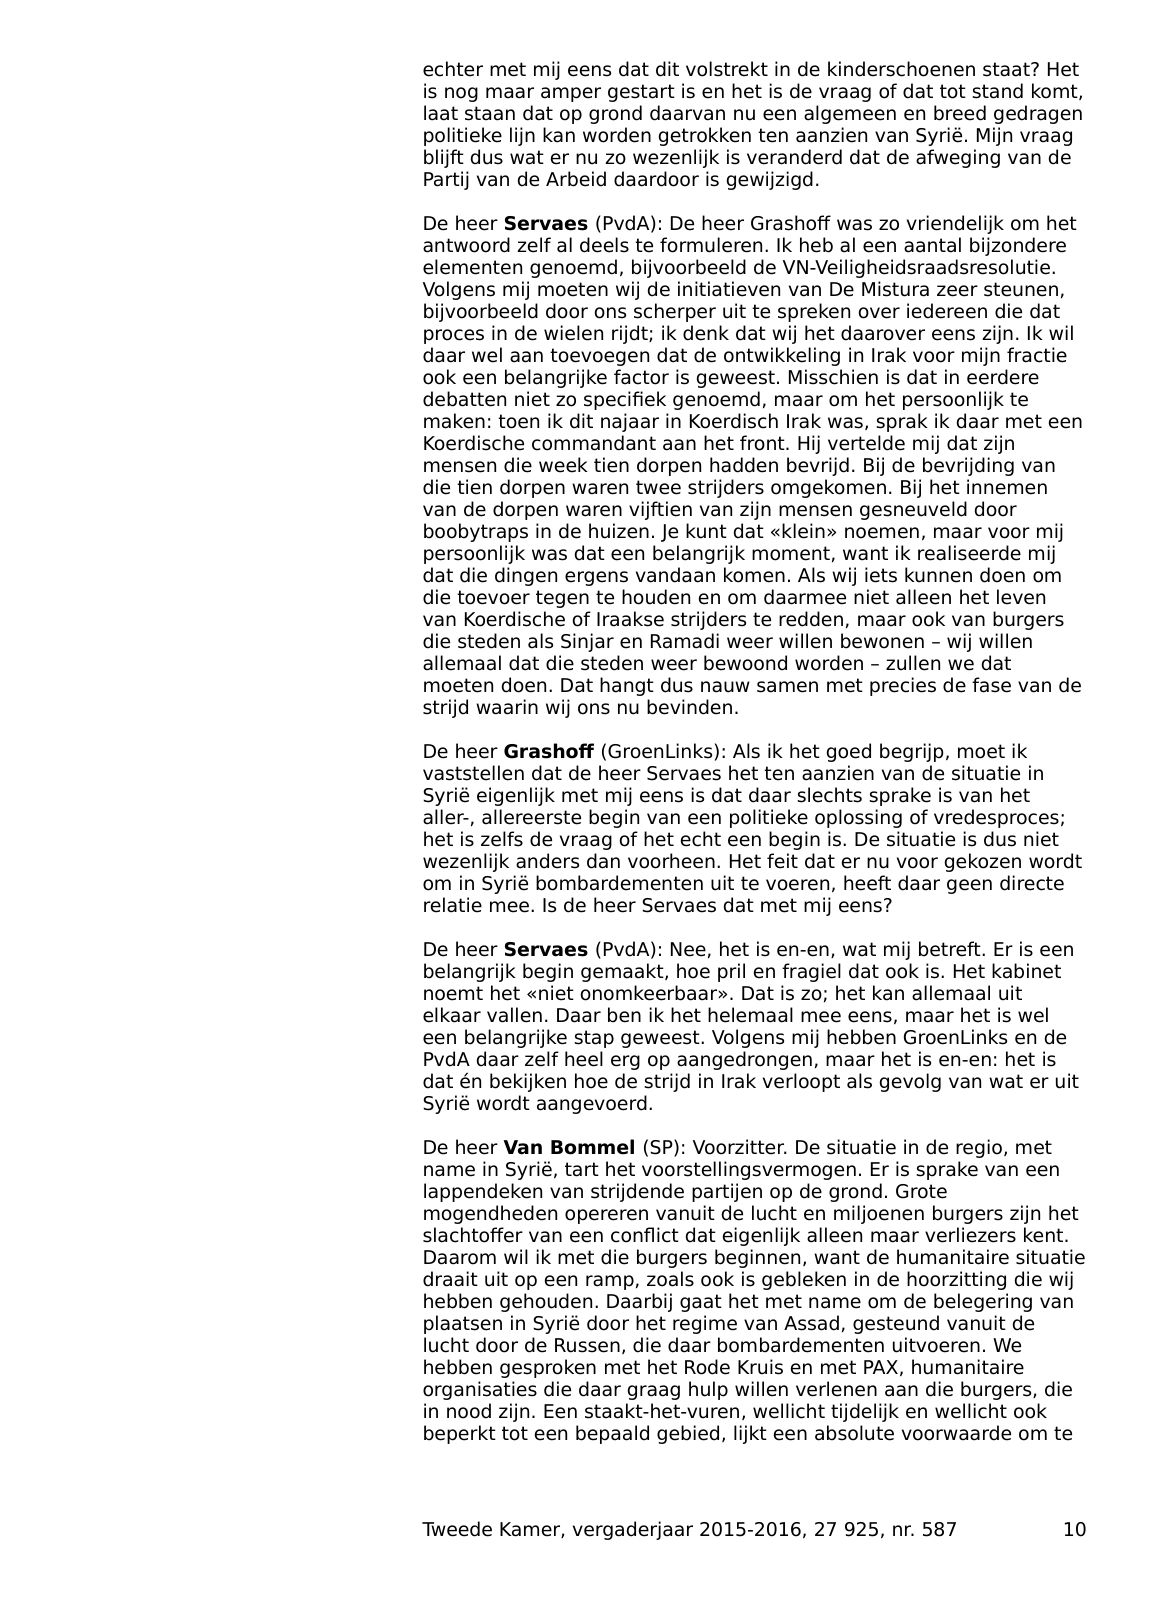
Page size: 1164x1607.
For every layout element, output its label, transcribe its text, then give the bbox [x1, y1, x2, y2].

text De heer Servaes (PvdA): Nee, het is en-en, wat mij betreft. Er is een belangrijk begin gemaakt, hoe pril en fragiel dat ook is. Het kabinet noemt het «niet onomkeerbaar». Dat is zo; het kan allemaal uit elkaar vallen. Daar ben ik het helemaal mee eens, maar het is wel een belangrijke stap geweest. Volgens mij hebben GroenLinks en de PvdA daar zelf heel erg op aangedrongen, maar het is en-en: het is dat én bekijken hoe de strijd in Irak verloopt als gevolg van wat er uit Syrië wordt aangevoerd. [422, 939, 1087, 1115]
text De heer Grashoff (GroenLinks): Als ik het goed begrijp, moet ik vaststellen dat de heer Servaes het ten aanzien van de situatie in Syrië eigenlijk met mij eens is dat daar slechts sprake is van het aller-, allereerste begin van een politieke oplossing of vredesproces; het is zelfs de vraag of het echt een begin is. De situatie is dus niet wezenlijk anders dan voorheen. Het feit dat er nu voor gekozen wordt om in Syrië bombardementen uit te voeren, heeft daar geen directe relatie mee. Is de heer Servaes dat met mij eens? [422, 741, 1087, 917]
text De heer Servaes (PvdA): De heer Grashoff was zo vriendelijk om het antwoord zelf al deels te formuleren. Ik heb al een aantal bijzondere elementen genoemd, bijvoorbeeld de VN-Veiligheidsraadsresolutie. Volgens mij moeten wij de initiatieven van De Mistura zeer steunen, bijvoorbeeld door ons scherper uit te spreken over iedereen die dat proces in de wielen rijdt; ik denk dat wij het daarover eens zijn. Ik wil daar wel aan toevoegen dat de ontwikkeling in Irak voor mijn fractie ook een belangrijke factor is geweest. Misschien is dat in eerdere debatten niet zo specifiek genoemd, maar om het persoonlijk te maken: toen ik dit najaar in Koerdisch Irak was, sprak ik daar met een Koerdische commandant aan het front. Hij vertelde mij dat zijn mensen die week tien dorpen hadden bevrijd. Bij de bevrijding van die tien dorpen waren twee strijders omgekomen. Bij het innemen van de dorpen waren vijftien van zijn mensen gesneuveld door boobytraps in de huizen. Je kunt dat «klein» noemen, maar voor mij persoonlijk was dat een belangrijk moment, want ik realiseerde mij dat die dingen ergens vandaan komen. Als wij iets kunnen doen om die toevoer tegen te houden en om daarmee niet alleen het leven van Koerdische of Iraakse strijders te redden, maar ook van burgers die steden als Sinjar en Ramadi weer willen bewonen – wij willen allemaal dat die steden weer bewoond worden – zullen we dat moeten doen. Dat hangt dus nauw samen met precies de fase van de strijd waarin wij ons nu bevinden. [422, 213, 1087, 719]
text echter met mij eens dat dit volstrekt in de kinderschoenen staat? Het is nog maar amper gestart is en het is de vraag of dat tot stand komt, laat staan dat op grond daarvan nu een algemeen en breed gedragen politieke lijn kan worden getrokken ten aanzien van Syrië. Mijn vraag blijft dus wat er nu zo wezenlijk is veranderd dat de afweging van de Partij van de Arbeid daardoor is gewijzigd. [422, 59, 1087, 191]
text De heer Van Bommel (SP): Voorzitter. De situatie in de regio, met name in Syrië, tart het voorstellingsvermogen. Er is sprake van een lappendeken van strijdende partijen op de grond. Grote mogendheden opereren vanuit de lucht en miljoenen burgers zijn het slachtoffer van een conflict dat eigenlijk alleen maar verliezers kent. Daarom wil ik met die burgers beginnen, want de humanitaire situatie draait uit op een ramp, zoals ook is gebleken in de hoorzitting die wij hebben gehouden. Daarbij gaat het met name om de belegering van plaatsen in Syrië door het regime van Assad, gesteund vanuit de lucht door de Russen, die daar bombardementen uitvoeren. We hebben gesproken met het Rode Kruis en met PAX, humanitaire organisaties die daar graag hulp willen verlenen aan die burgers, die in nood zijn. Een staakt-het-vuren, wellicht tijdelijk en wellicht ook beperkt tot een bepaald gebied, lijkt een absolute voorwaarde om te [422, 1137, 1087, 1444]
